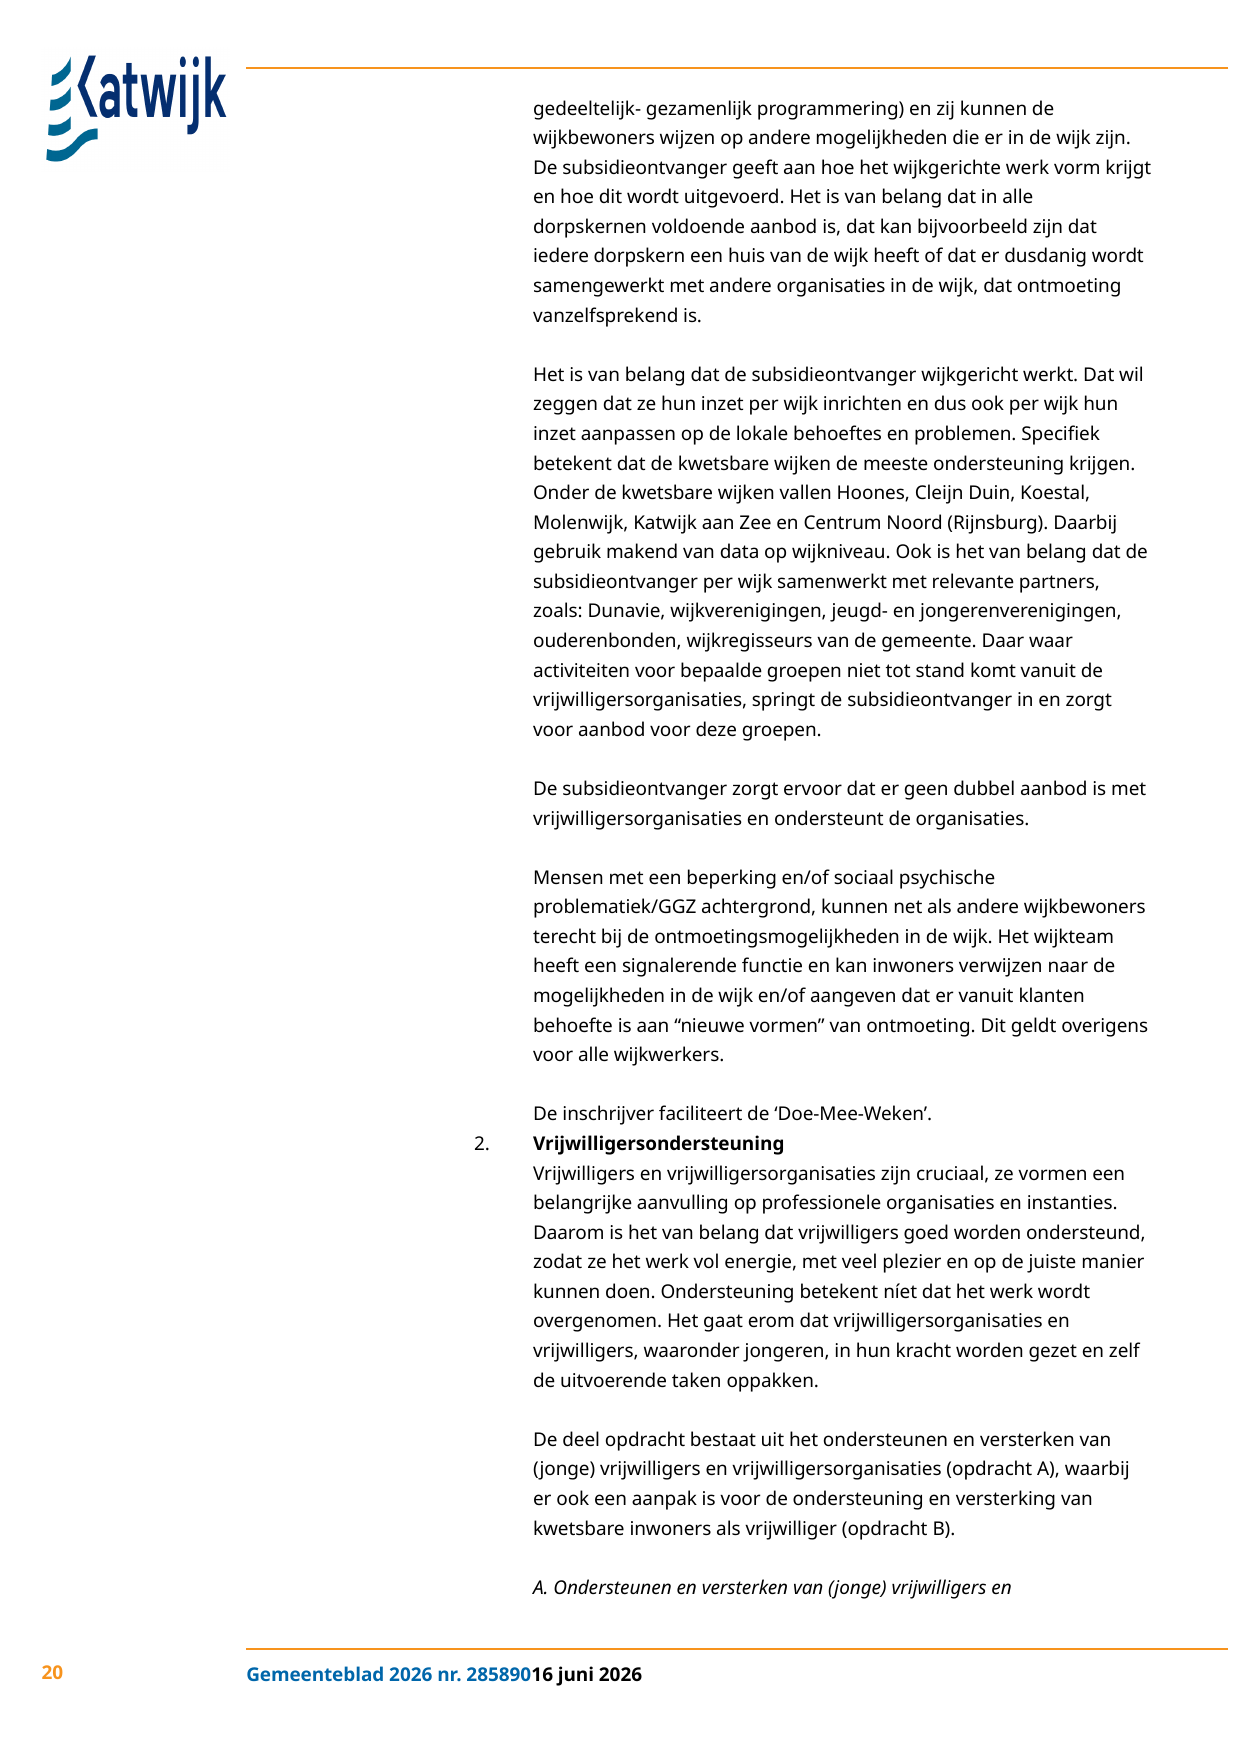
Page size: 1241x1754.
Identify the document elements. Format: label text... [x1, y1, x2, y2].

table_cell -gedeeltelijk- gezamenlijk programmering) en zij kunnen de wijkbewoners wijzen op andere mogelijkheden die er in de wijk zijn. De subsidieontvanger geeft aan hoe het wijkgerichte werk vorm krijgt en hoe dit wordt uitgevoerd. Het is van belang dat in alle dorpskernen voldoende aanbod is, dat kan bijvoorbeeld zijn dat iedere dorpskern een huis van de wijk heeft of dat er dusdanig wordt samengewerkt met andere organisaties in de wijk, dat ontmoeting vanzelfsprekend is. Het is van belang dat de subsidieontvanger wijkgericht werkt. Dat wil zeggen dat ze hun inzet per wijk inrichten en dus ook per wijk hun inzet aanpassen op de lokale behoeftes en problemen. Specifiek betekent dat de kwetsbare wijken de meeste ondersteuning krijgen. Onder de kwetsbare wijken vallen Hoones, Cleijn Duin, Koestal, Molenwijk, Katwijk aan Zee en Centrum Noord (Rijnsburg). Daarbij gebruik makend van data op wijkniveau. Ook is het van belang dat de subsidieontvanger per wijk samenwerkt met relevante partners, zoals: Dunavie, wijkverenigingen, jeugd- en jongerenverenigingen, ouderenbonden, wijkregisseurs van de gemeente. Daar waar activiteiten voor bepaalde groepen niet tot stand komt vanuit de vrijwilligersorganisaties, springt de subsidieontvanger in en zorgt voor aanbod voor deze groepen. De subsidieontvanger zorgt ervoor dat er geen dubbel aanbod is met vrijwilligersorganisaties en ondersteunt de organisaties. Mensen met een beperking en/of sociaal psychische problematiek/GGZ achtergrond, kunnen net als andere wijkbewoners terecht bij de ontmoetingsmogelijkheden in de wijk. Het wijkteam heeft een signalerende functie en kan inwoners verwijzen naar de mogelijkheden in de wijk en/of aangeven dat er vanuit klanten behoefte is aan “nieuwe vormen” van ontmoeting. Dit geldt overigens voor alle wijkwerkers. De inschrijver faciliteert de ‘Doe-Mee-Weken’. Vrijwilligersondersteuning Vrijwilligers en vrijwilligersorganisaties zijn cruciaal, ze vormen een belangrijke aanvulling op professionele organisaties en instanties. Daarom is het van belang dat vrijwilligers goed worden ondersteund, zodat ze het werk vol energie, met veel plezier en op de juiste manier kunnen doen. Ondersteuning betekent níet dat het werk wordt overgenomen. Het gaat erom dat vrijwilligersorganisaties en vrijwilligers, waaronder jongeren, in hun kracht worden gezet en zelf de uitvoerende taken oppakken. De deel opdracht bestaat uit het ondersteunen en versterken van (jonge) vrijwilligers en vrijwilligersorganisaties (opdracht A), waarbij er ook een aanpak is voor de ondersteuning en versterking van kwetsbare inwoners als vrijwilliger (opdracht B). A. Ondersteunen en versterken van (jonge) vrijwilligers en [474, 95, 1152, 1600]
table_cell [248, 95, 474, 1600]
picture [41, 47, 231, 172]
